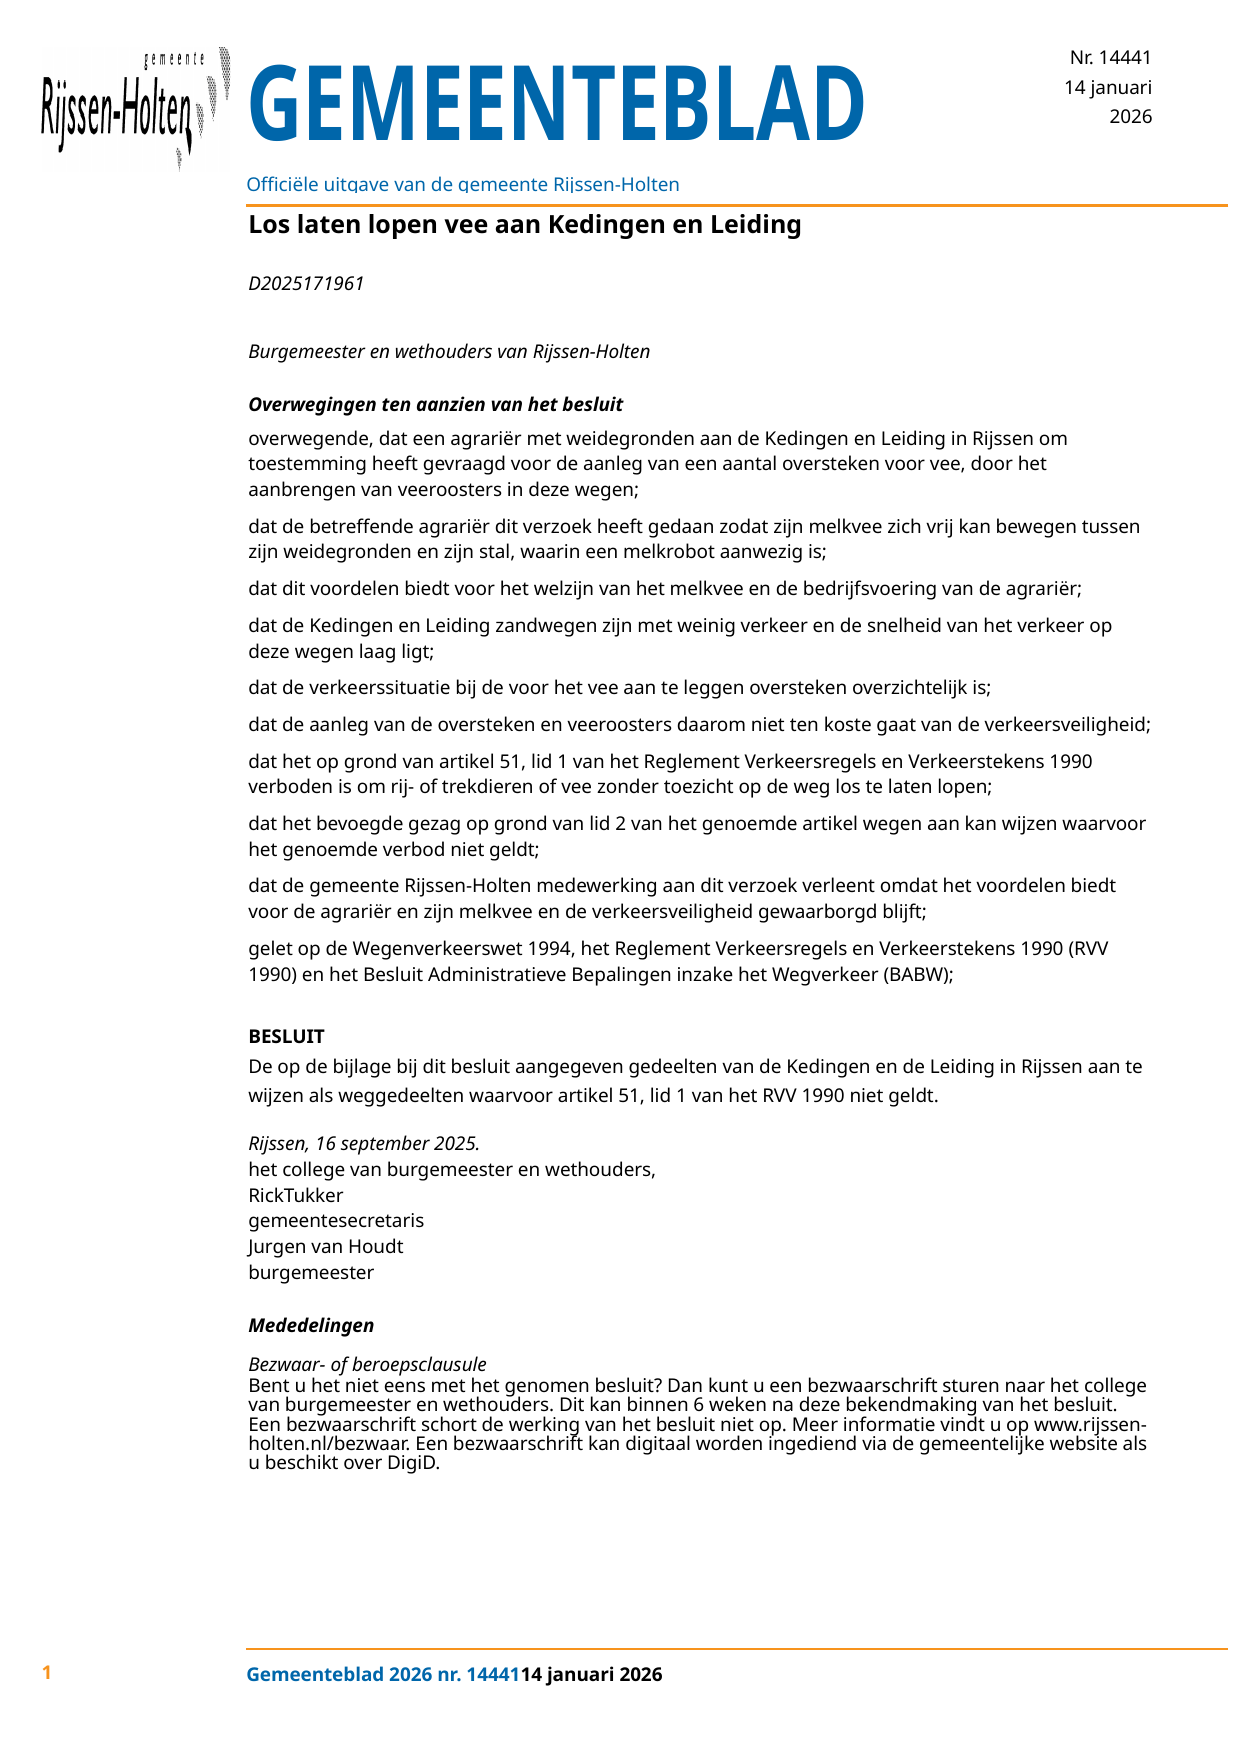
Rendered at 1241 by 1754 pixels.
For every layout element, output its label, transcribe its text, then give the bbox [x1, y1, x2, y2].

text dat het bevoegde gezag op grond van lid 2 van het genoemde artikel wegen aan kan wijzen waarvoor het genoemde verbod niet geldt; [248, 810, 1152, 862]
text dat de gemeente Rijssen-Holten medewerking aan dit verzoek verleent omdat het voordelen biedt voor de agrariër en zijn melkvee en de verkeersveiligheid gewaarborgd blijft; [248, 873, 1152, 924]
text Bent u het niet eens met het genomen besluit? Dan kunt u een bezwaarschrift sturen naar het college van burgemeester en wethouders. Dit kan binnen 6 weken na deze bekendmaking van het besluit. Een bezwaarschrift schort de werking van het besluit niet op. Meer informatie vindt u op www.rijssen-holten.nl/bezwaar. Een bezwaarschrift kan digitaal worden ingediend via de gemeentelijke website als u beschikt over DigiD. [248, 1377, 1152, 1473]
text dat de verkeerssituatie bij de voor het vee aan te leggen oversteken overzichtelijk is; [248, 674, 1152, 700]
text RickTukker [248, 1182, 1152, 1208]
text burgemeester [248, 1259, 1152, 1285]
text het college van burgemeester en wethouders, [248, 1156, 1152, 1182]
text De op de bijlage bij dit besluit aangegeven gedeelten van de Kedingen en de Leiding in Rijssen aan te wijzen als weggedeelten waarvoor artikel 51, lid 1 van het RVV 1990 niet geldt. [248, 1053, 1152, 1108]
text Jurgen van Houdt [248, 1233, 1152, 1259]
text dat de betreffende agrariër dit verzoek heeft gedaan zodat zijn melkvee zich vrij kan bewegen tussen zijn weidegronden en zijn stal, waarin een melkrobot aanwezig is; [248, 513, 1152, 564]
text gemeentesecretaris [248, 1208, 1152, 1233]
text Rijssen, 16 september 2025. [248, 1130, 1152, 1156]
picture [41, 47, 231, 172]
text dat het op grond van artikel 51, lid 1 van het Reglement Verkeersregels en Verkeerstekens 1990 verboden is om rij- of trekdieren of vee zonder toezicht op de weg los te laten lopen; [248, 748, 1152, 799]
text Burgemeester en wethouders van Rijssen-Holten [248, 338, 1152, 364]
text Bezwaar- of beroepsclausule [248, 1351, 1152, 1377]
text gelet op de Wegenverkeerswet 1994, het Reglement Verkeersregels en Verkeerstekens 1990 (RVV 1990) en het Besluit Administratieve Bepalingen inzake het Wegverkeer (BABW); [248, 935, 1152, 986]
text overwegende, dat een agrariër met weidegronden aan de Kedingen en Leiding in Rijssen om toestemming heeft gevraagd voor de aanleg van een aantal oversteken voor vee, door het aanbrengen van veeroosters in deze wegen; [248, 425, 1152, 502]
text Overwegingen ten aanzien van het besluit [248, 391, 1152, 417]
text dat dit voordelen biedt voor het welzijn van het melkvee en de bedrijfsvoering van de agrariër; [248, 575, 1152, 601]
text dat de aanleg van de oversteken en veeroosters daarom niet ten koste gaat van de verkeersveiligheid; [248, 711, 1152, 737]
text D2025171961 [248, 270, 1152, 296]
text dat de Kedingen en Leiding zandwegen zijn met weinig verkeer en de snelheid van het verkeer op deze wegen laag ligt; [248, 612, 1152, 663]
text Mededelingen [248, 1312, 1152, 1338]
text Los laten lopen vee aan Kedingen en Leiding [248, 207, 1152, 241]
text BESLUIT [248, 1023, 1152, 1049]
